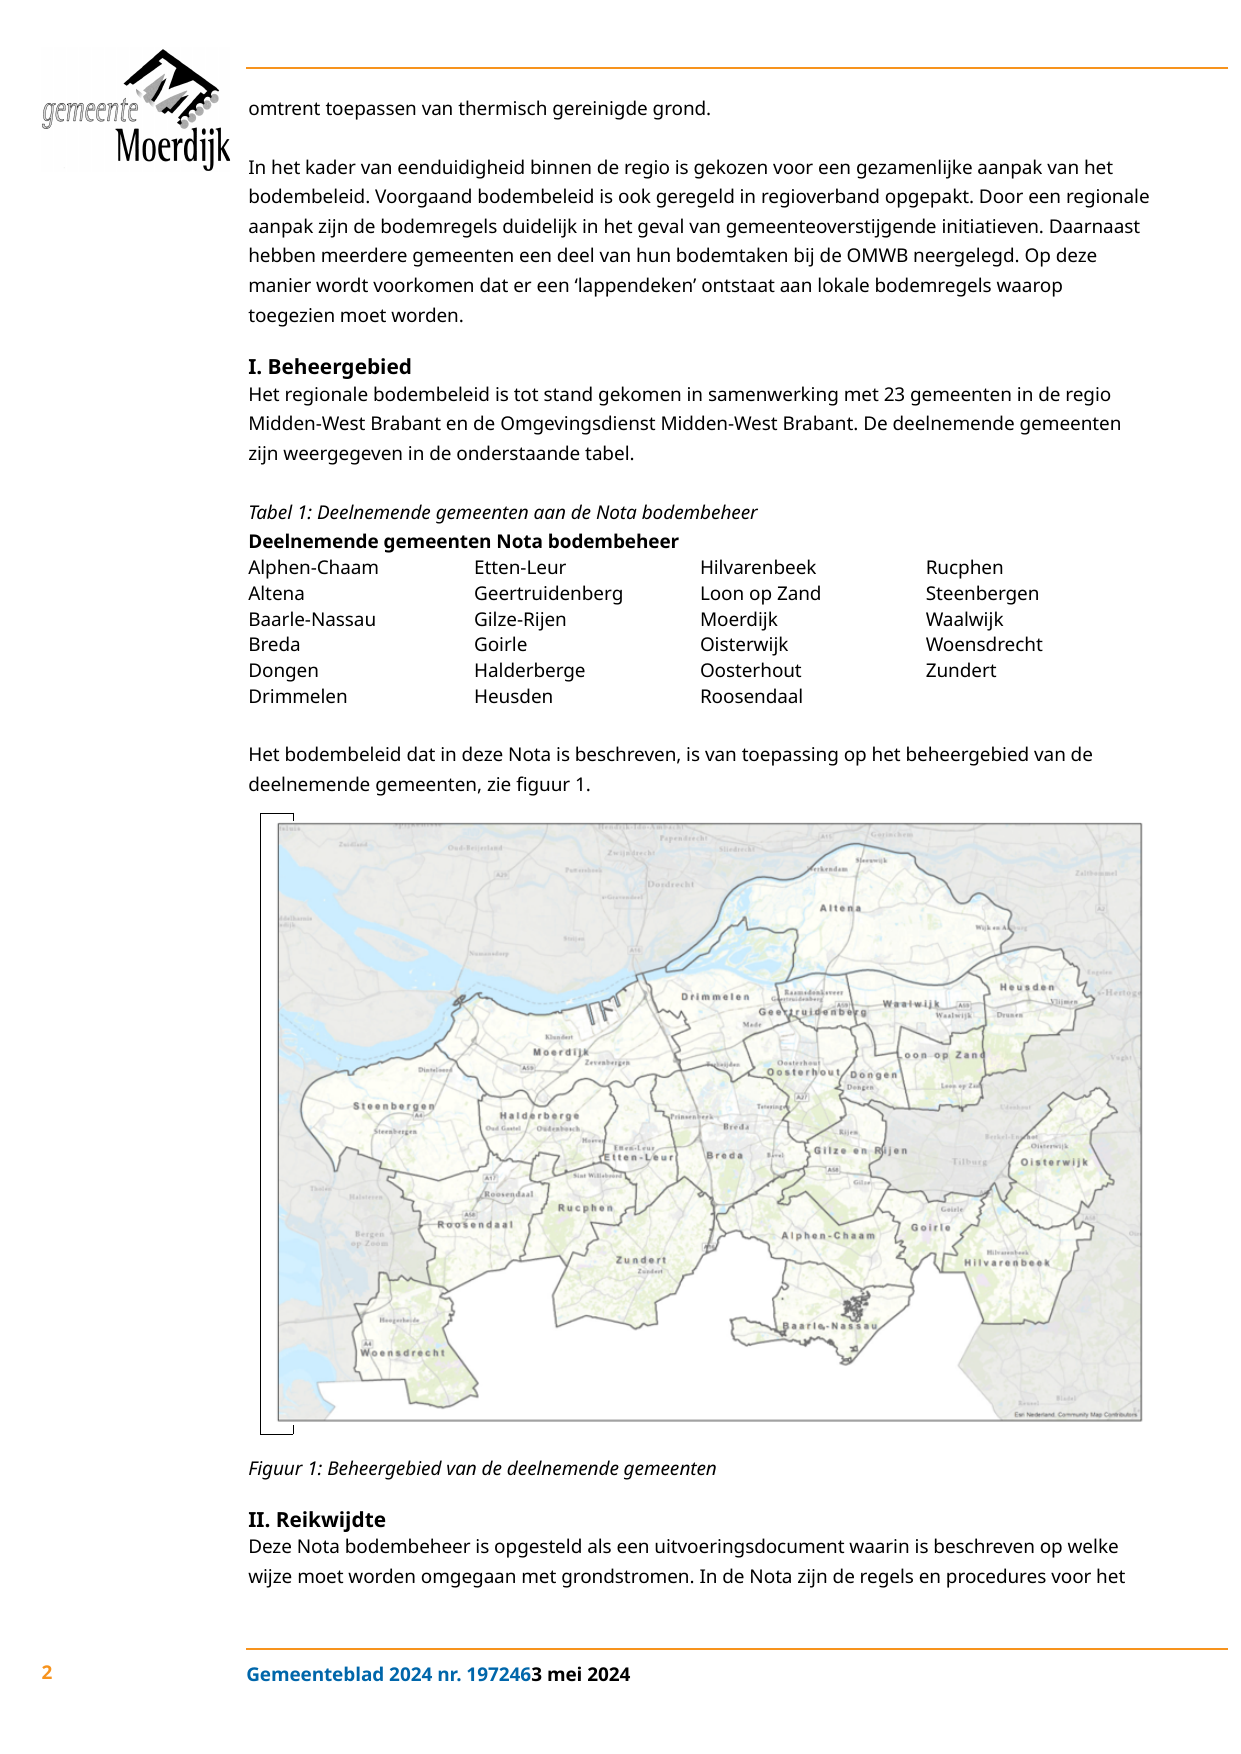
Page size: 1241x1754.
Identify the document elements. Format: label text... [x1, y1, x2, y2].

table_cell Gilze-Rijen [474, 606, 700, 632]
table_cell Zundert [926, 658, 1152, 683]
text In het kader van eenduidigheid binnen de regio is gekozen voor een gezamenlijke aanpak van het bodembeleid. Voorgaand bodembeleid is ook geregeld in regioverband opgepakt. Door een regionale aanpak zijn de bodemregels duidelijk in het geval van gemeenteoverstijgende initiatieven. Daarnaast hebben meerdere gemeenten een deel van hun bodemtaken bij de OMWB neergelegd. Op deze manier wordt voorkomen dat er een ‘lappendeken’ ontstaat aan lokale bodemregels waarop toegezien moet worden. [248, 154, 1152, 328]
table_cell Steenbergen [926, 580, 1152, 606]
table_cell Etten-Leur [474, 555, 700, 580]
table_cell Moerdijk [700, 606, 926, 632]
table_cell Rucphen [926, 555, 1152, 580]
text Figuur 1: Beheergebied van de deelnemende gemeenten [248, 1455, 1152, 1481]
table_cell Goirle [474, 632, 700, 657]
text II. Reikwijdte [248, 1505, 1152, 1534]
picture [268, 821, 1173, 1425]
table_header Deelnemende gemeenten Nota bodembeheer [248, 529, 1152, 554]
table_cell Hilvarenbeek [700, 555, 926, 580]
table_cell Geertruidenberg [474, 580, 700, 606]
table_cell [926, 683, 1152, 709]
table_cell Heusden [474, 683, 700, 709]
table_cell Loon op Zand [700, 580, 926, 606]
table_cell Halderberge [474, 658, 700, 683]
table_cell Oosterhout [700, 658, 926, 683]
table_cell Alphen-Chaam [248, 555, 474, 580]
text omtrent toepassen van thermisch gereinigde grond. [248, 95, 1152, 121]
table_cell Woensdrecht [926, 632, 1152, 657]
table_cell Breda [248, 632, 474, 657]
text Tabel 1: Deelnemende gemeenten aan de Nota bodembeheer [248, 499, 1152, 525]
picture [41, 47, 231, 172]
text Het bodembeleid dat in deze Nota is beschreven, is van toepassing op het beheergebied van de deelnemende gemeenten, zie figuur 1. [248, 742, 1152, 797]
table_cell Altena [248, 580, 474, 606]
table_cell Drimmelen [248, 683, 474, 709]
table_cell Waalwijk [926, 606, 1152, 632]
text Het regionale bodembeleid is tot stand gekomen in samenwerking met 23 gemeenten in de regio Midden-West Brabant en de Omgevingsdienst Midden-West Brabant. De deelnemende gemeenten zijn weergegeven in de onderstaande tabel. [248, 381, 1152, 466]
table_cell Baarle-Nassau [248, 606, 474, 632]
table_cell Dongen [248, 658, 474, 683]
text I. Beheergebied [248, 352, 1152, 381]
text Deze Nota bodembeheer is opgesteld als een uitvoeringsdocument waarin is beschreven op welke wijze moet worden omgegaan met grondstromen. In de Nota zijn de regels en procedures voor het [248, 1534, 1152, 1589]
table_cell Oisterwijk [700, 632, 926, 657]
table_cell Roosendaal [700, 683, 926, 709]
